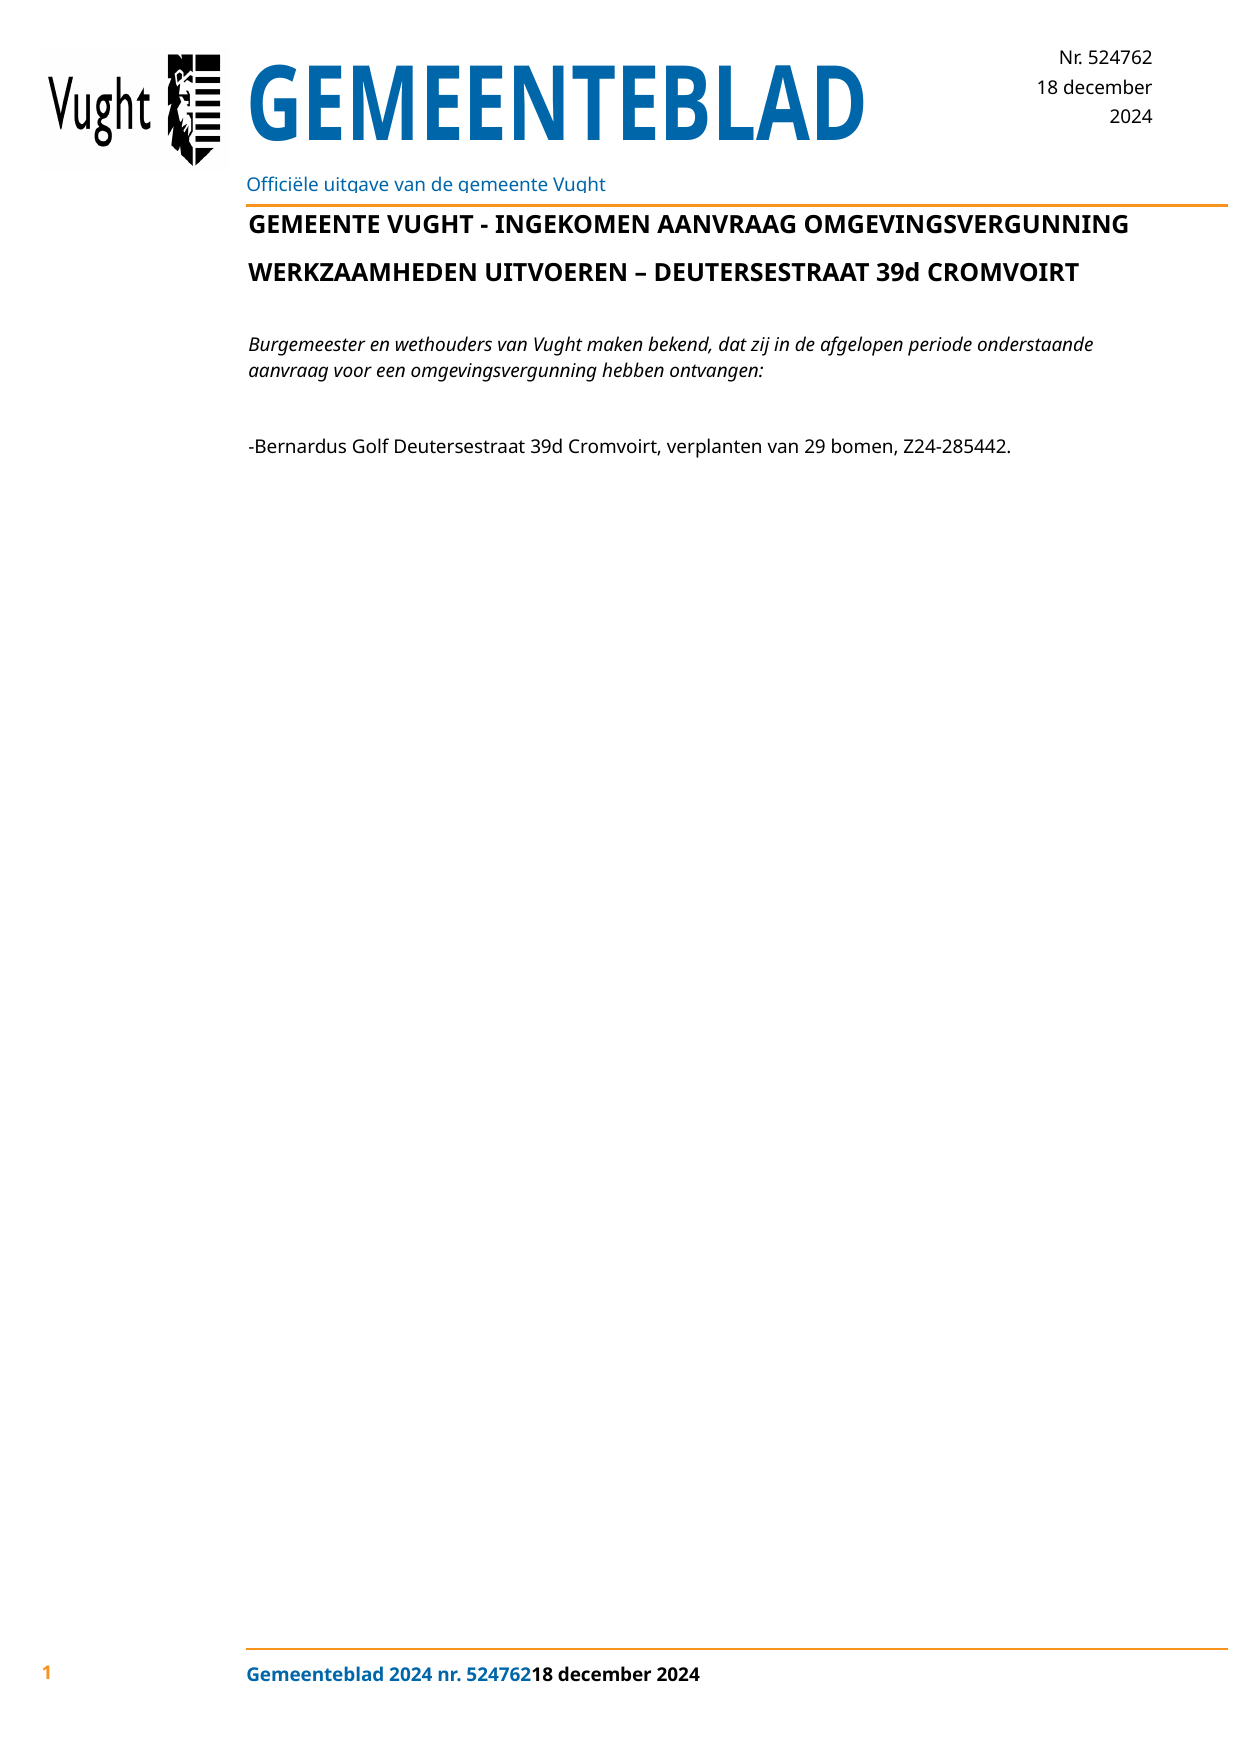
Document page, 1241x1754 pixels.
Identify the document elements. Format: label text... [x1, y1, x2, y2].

text GEMEENTE VUGHT - INGEKOMEN AANVRAAG OMGEVINGSVERGUNNING WERKZAAMHEDEN UITVOEREN – DEUTERSESTRAAT 39d CROMVOIRT [248, 207, 1152, 288]
text Burgemeester en wethouders van Vught maken bekend, dat zij in de afgelopen periode onderstaande aanvraag voor een omgevingsvergunning hebben ontvangen: [248, 331, 1152, 383]
picture [41, 47, 231, 172]
text -Bernardus Golf Deutersestraat 39d Cromvoirt, verplanten van 29 bomen, Z24-285442. [248, 433, 1152, 459]
